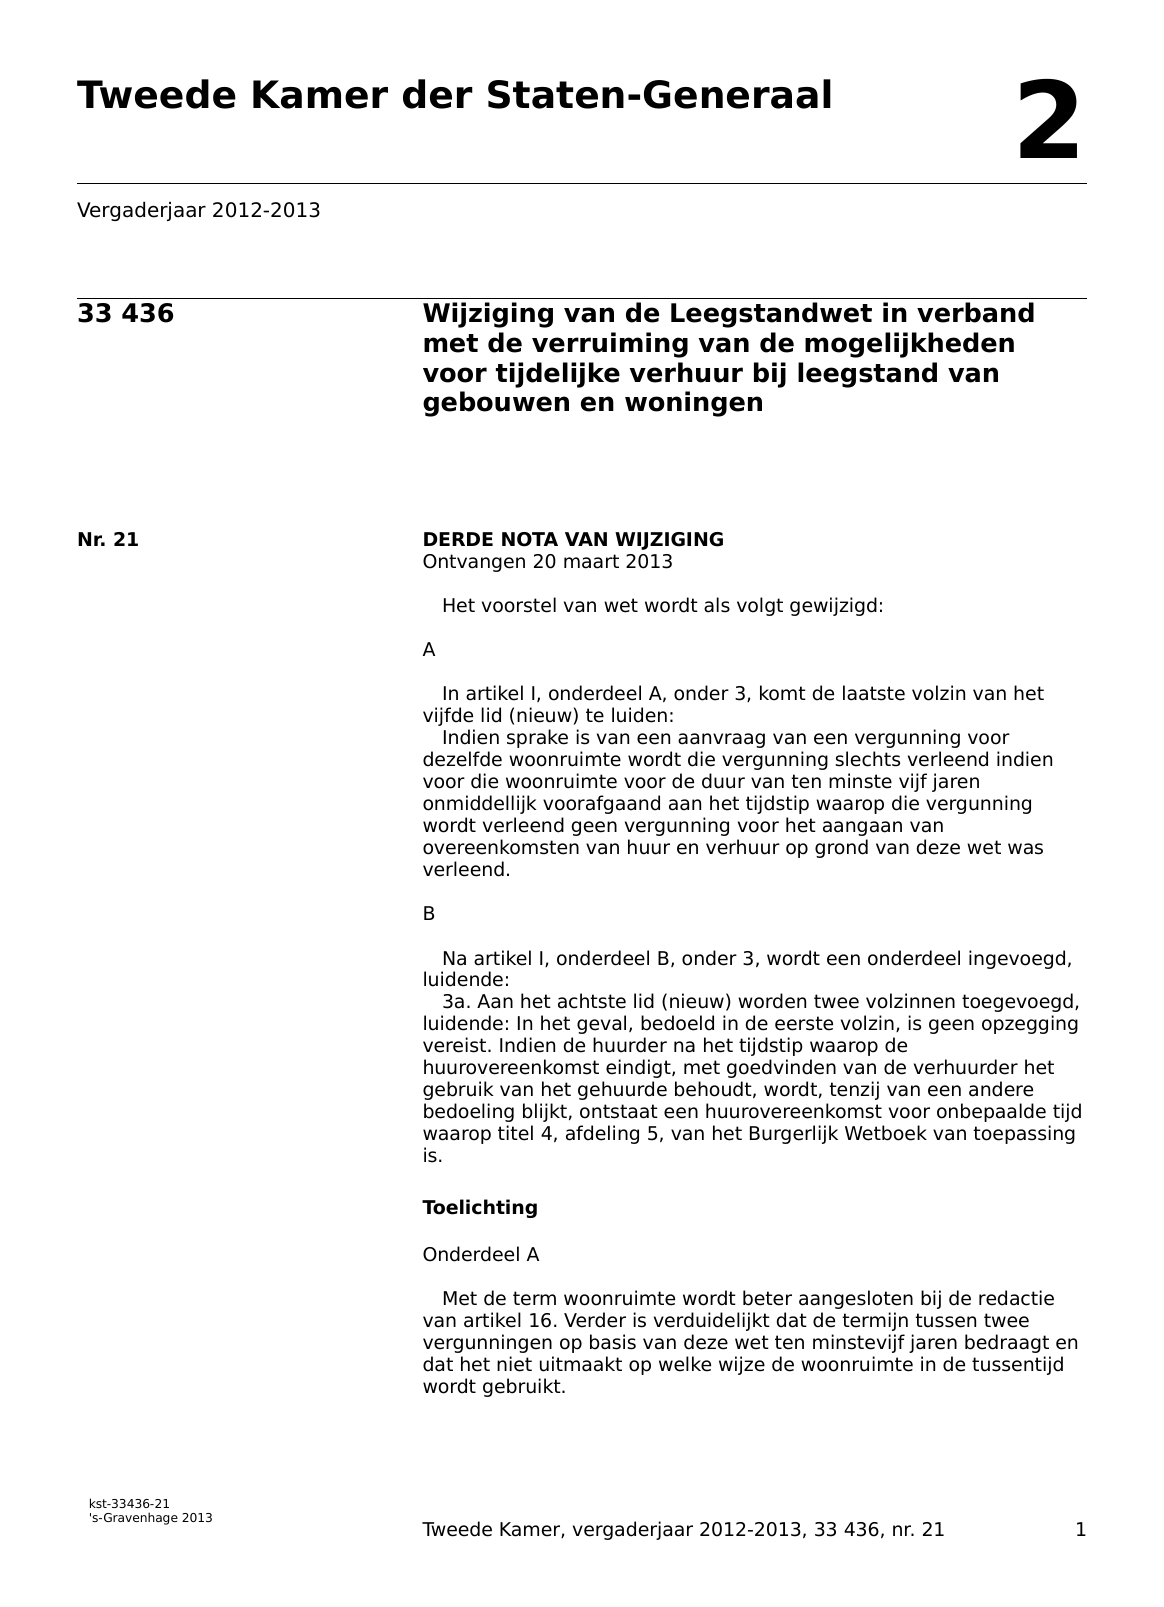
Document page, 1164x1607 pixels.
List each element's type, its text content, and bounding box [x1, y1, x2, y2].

text kst-33436-21 [88, 1497, 323, 1511]
subtitle A [422, 639, 1087, 661]
text In artikel I, onderdeel A, onder 3, komt de laatste volzin van het vijfde lid (nieuw) te luiden: [422, 683, 1087, 727]
table_cell Vergaderjaar 2012-2013 [77, 184, 1087, 298]
subtitle B [422, 903, 1087, 925]
subtitle Onderdeel A [422, 1244, 1087, 1266]
table_header Tweede Kamer der Staten-Generaal [77, 59, 886, 183]
text Met de term woonruimte wordt beter aangesloten bij de redactie van artikel 16. Verder is verduidelijkt dat de termijn tussen twee vergunningen op basis van deze wet ten minstevijf jaren bedraagt en dat het niet uitmaakt op welke wijze de woonruimte in de tussentijd wordt gebruikt. [422, 1288, 1087, 1398]
text 3a. Aan het achtste lid (nieuw) worden twee volzinnen toegevoegd, luidende: In het geval, bedoeld in de eerste volzin, is geen opzegging vereist. Indien de huurder na het tijdstip waarop de huurovereenkomst eindigt, met goedvinden van de verhuurder het gebruik van het gehuurde behoudt, wordt, tenzij van een andere bedoeling blijkt, ontstaat een huurovereenkomst voor onbepaalde tijd waarop titel 4, afdeling 5, van het Burgerlijk Wetboek van toepassing is. [422, 991, 1087, 1167]
text Indien sprake is van een aanvraag van een vergunning voor dezelfde woonruimte wordt die vergunning slechts verleend indien voor die woonruimte voor de duur van ten minste vijf jaren onmiddellijk voorafgaand aan het tijdstip waarop die vergunning wordt verleend geen vergunning voor het aangaan van overeenkomsten van huur en verhuur op grond van deze wet was verleend. [422, 727, 1087, 881]
text Na artikel I, onderdeel B, onder 3, wordt een onderdeel ingevoegd, luidende: [422, 947, 1087, 991]
text Het voorstel van wet wordt als volgt gewijzigd: [422, 595, 1087, 617]
subtitle 33 436 Wijziging van de Leegstandwet in verband met de verruiming van de mogelijkheden voor tijdelijke verhuur bij leegstand van gebouwen en woningen [77, 299, 1087, 418]
subtitle Nr. 21 DERDE NOTA VAN WIJZIGING [77, 529, 1087, 551]
text Ontvangen 20 maart 2013 [422, 551, 1087, 573]
subtitle Toelichting [422, 1197, 1087, 1219]
table_header 2 [886, 59, 1087, 183]
text 's-Gravenhage 2013 [88, 1511, 323, 1525]
